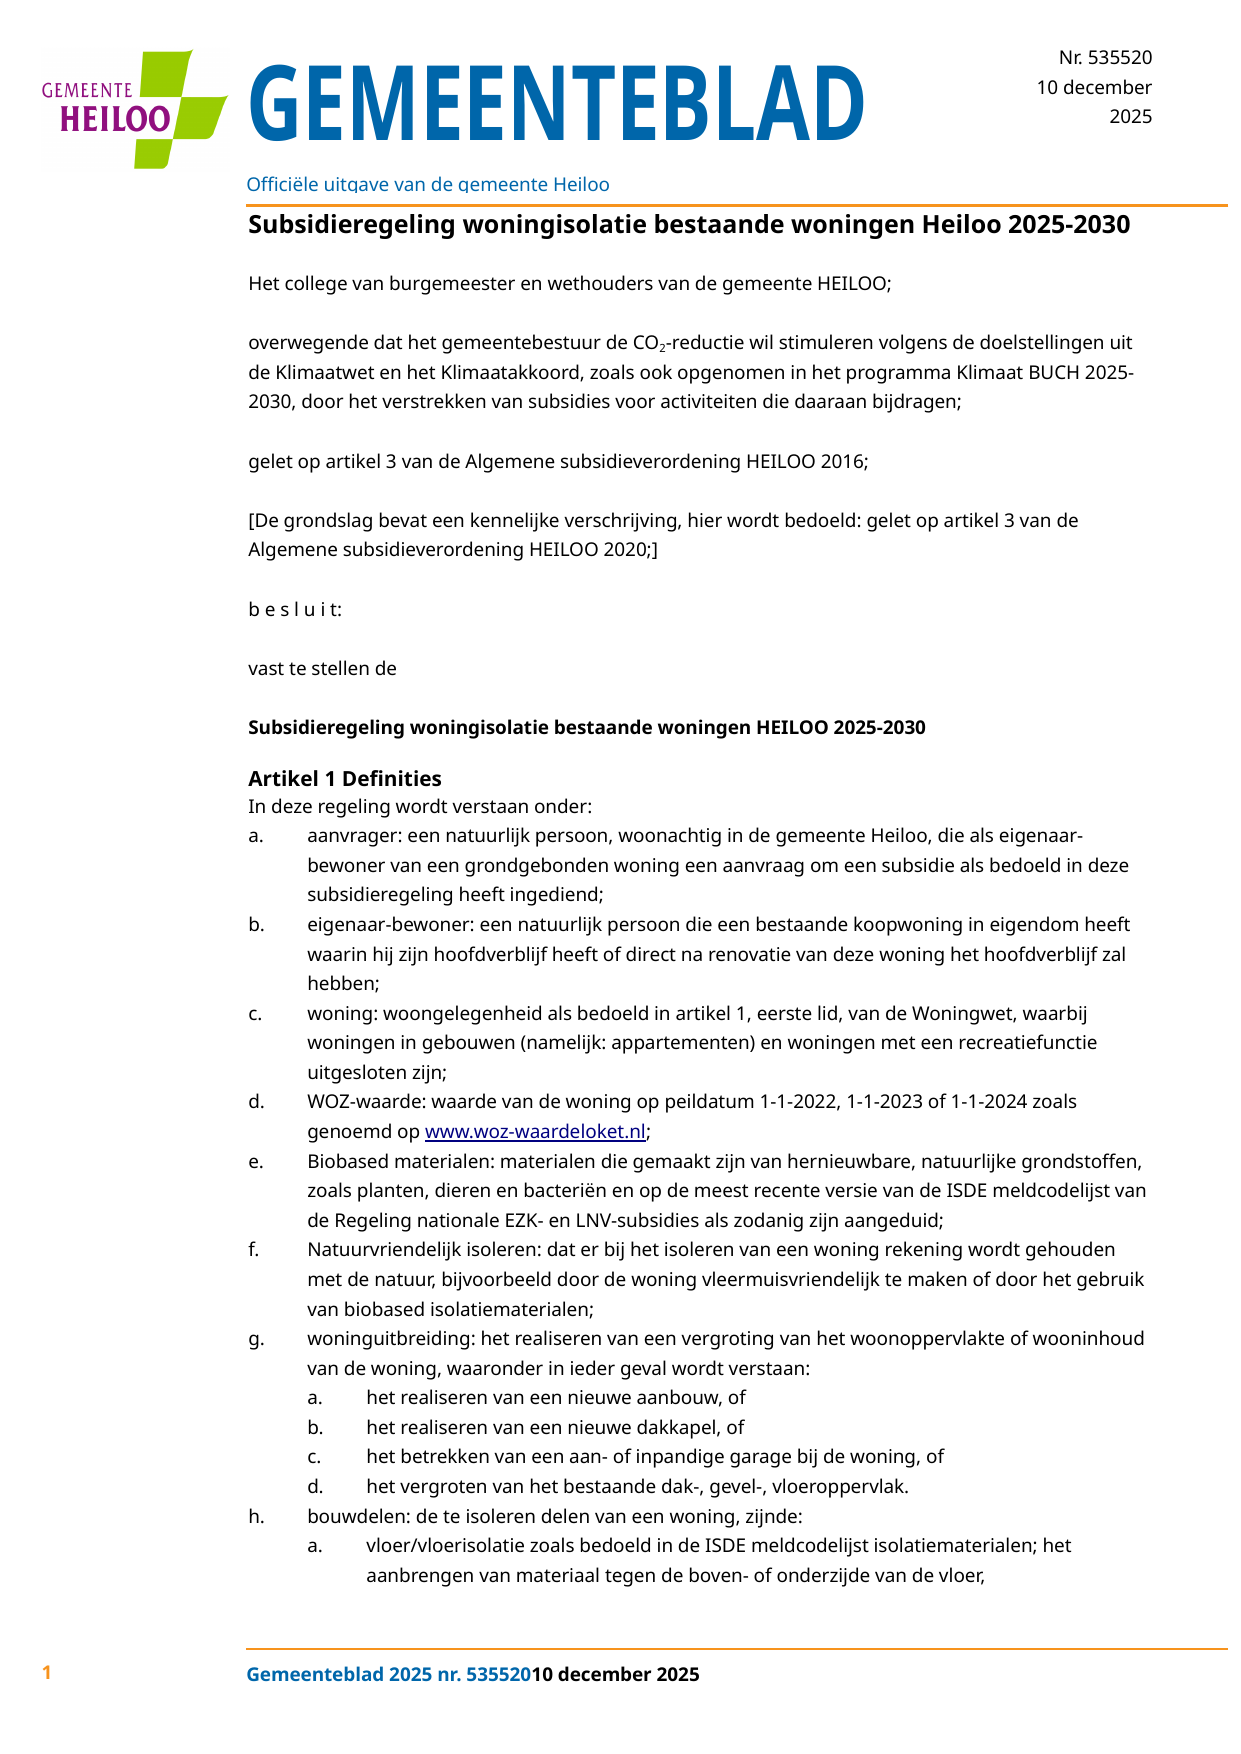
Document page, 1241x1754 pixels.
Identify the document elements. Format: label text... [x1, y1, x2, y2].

text Subsidieregeling woningisolatie bestaande woningen Heiloo 2025-2030 [248, 207, 1152, 241]
list het betrekken van een aan- of inpandige garage bij de woning, of [307, 1444, 1152, 1469]
list Natuurvriendelijk isoleren: dat er bij het isoleren van een woning rekening wordt gehouden met de natuur, bijvoorbeeld door de woning vleermuisvriendelijk te maken of door het gebruik van biobased isolatiematerialen; [248, 1237, 1152, 1322]
text vast te stellen de [248, 655, 1152, 681]
picture [41, 47, 231, 172]
list WOZ-waarde: waarde van de woning op peildatum 1-1-2022, 1-1-2023 of 1-1-2024 zoals genoemd op www.woz-waardeloket.nl; [248, 1089, 1152, 1144]
text [De grondslag bevat een kennelijke verschrijving, hier wordt bedoeld: gelet op artikel 3 van de Algemene subsidieverordening HEILOO 2020;] [248, 507, 1152, 562]
text Artikel 1 Definities [248, 764, 1152, 793]
text Het college van burgemeester en wethouders van de gemeente HEILOO; [248, 270, 1152, 296]
text Subsidieregeling woningisolatie bestaande woningen HEILOO 2025-2030 [248, 714, 1152, 740]
list aanvrager: een natuurlijk persoon, woonachtig in de gemeente Heiloo, die als eigenaar-bewoner van een grondgebonden woning een aanvraag om een subsidie als bedoeld in deze subsidieregeling heeft ingediend; [248, 822, 1152, 907]
list woning: woongelegenheid als bedoeld in artikel 1, eerste lid, van de Woningwet, waarbij woningen in gebouwen (namelijk: appartementen) en woningen met een recreatiefunctie uitgesloten zijn; [248, 1000, 1152, 1085]
text b e s l u i t: [248, 596, 1152, 621]
text gelet op artikel 3 van de Algemene subsidieverordening HEILOO 2016; [248, 448, 1152, 473]
list het realiseren van een nieuwe dakkapel, of [307, 1414, 1152, 1440]
list het vergroten van het bestaande dak-, gevel-, vloeroppervlak. [307, 1473, 1152, 1499]
list woninguitbreiding: het realiseren van een vergroting van het woonoppervlakte of wooninhoud van de woning, waaronder in ieder geval wordt verstaan: [248, 1325, 1152, 1381]
text overwegende dat het gemeentebestuur de CO2-reductie wil stimuleren volgens de doelstellingen uit de Klimaatwet en het Klimaatakkoord, zoals ook opgenomen in het programma Klimaat BUCH 2025-2030, door het verstrekken van subsidies voor activiteiten die daaraan bijdragen; [248, 329, 1152, 414]
list bouwdelen: de te isoleren delen van een woning, zijnde: [248, 1503, 1152, 1529]
list eigenaar-bewoner: een natuurlijk persoon die een bestaande koopwoning in eigendom heeft waarin hij zijn hoofdverblijf heeft of direct na renovatie van deze woning het hoofdverblijf zal hebben; [248, 911, 1152, 996]
list vloer/vloerisolatie zoals bedoeld in de ISDE meldcodelijst isolatiematerialen; het aanbrengen van materiaal tegen de boven- of onderzijde van de vloer, [307, 1532, 1152, 1588]
text In deze regeling wordt verstaan onder: [248, 793, 1152, 819]
list het realiseren van een nieuwe aanbouw, of [307, 1384, 1152, 1410]
list Biobased materialen: materialen die gemaakt zijn van hernieuwbare, natuurlijke grondstoffen, zoals planten, dieren en bacteriën en op de meest recente versie van de ISDE meldcodelijst van de Regeling nationale EZK- en LNV-subsidies als zodanig zijn aangeduid; [248, 1148, 1152, 1233]
